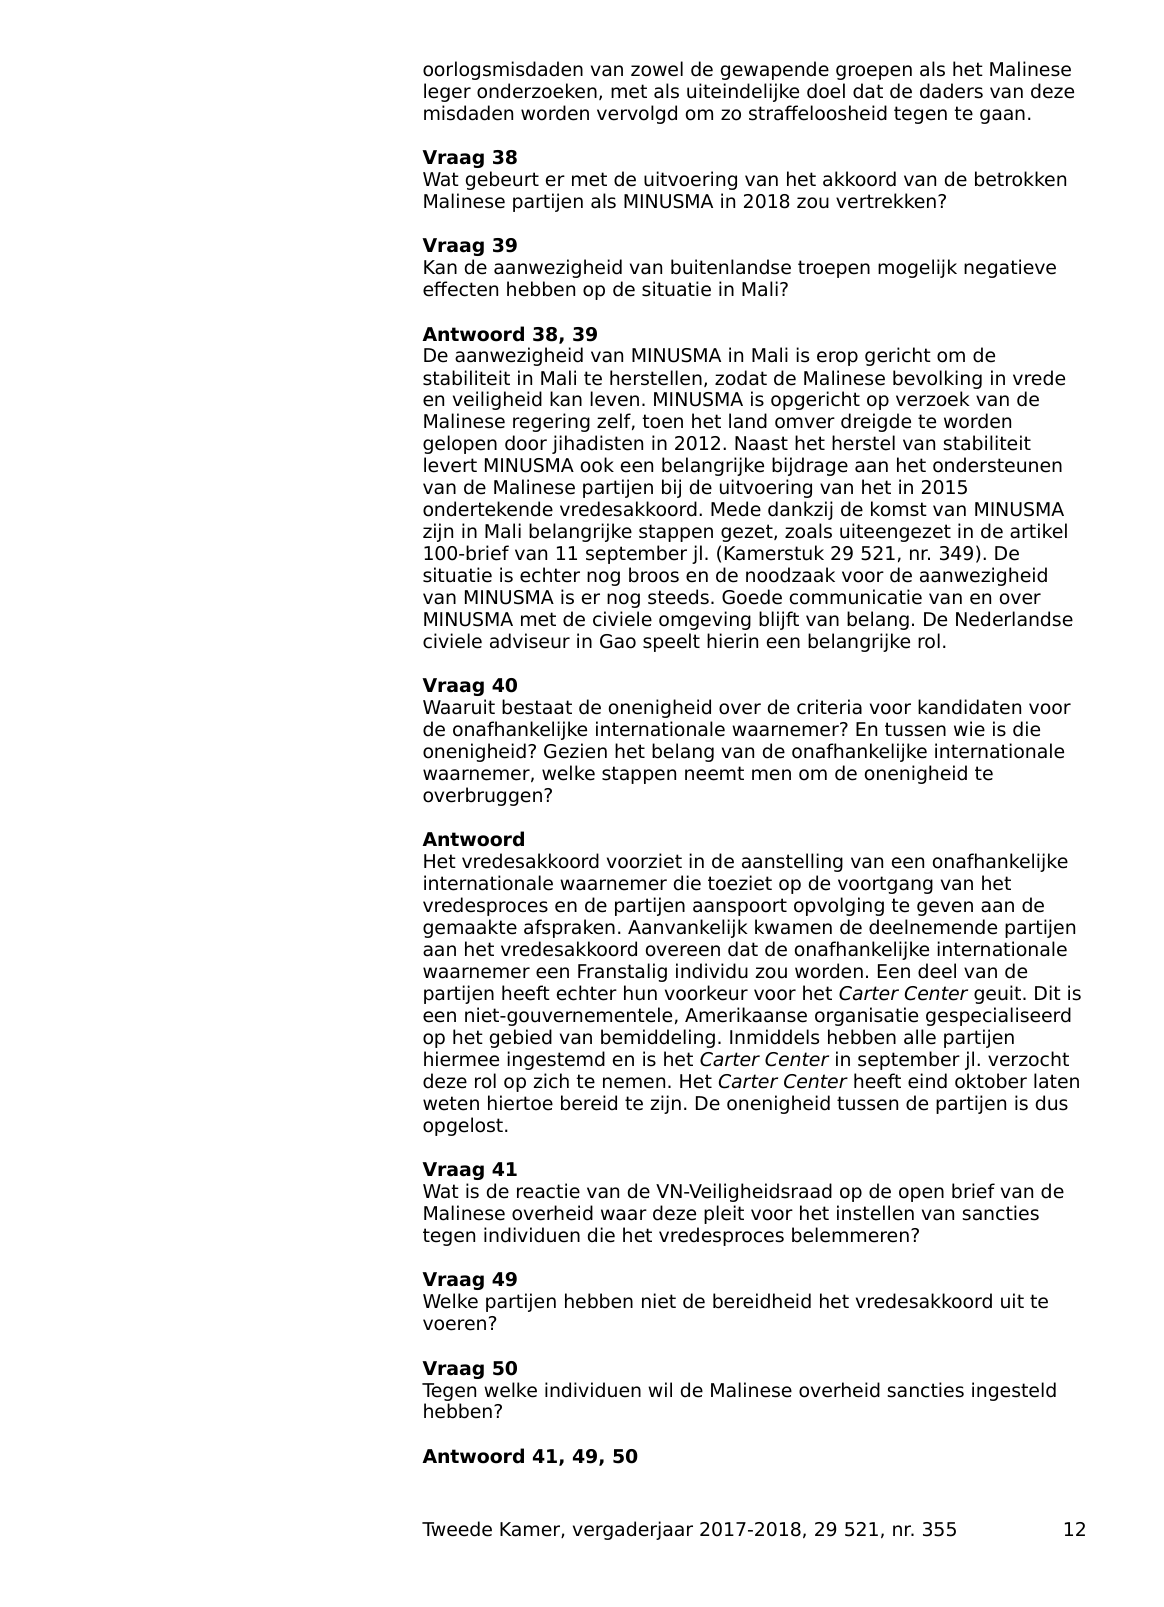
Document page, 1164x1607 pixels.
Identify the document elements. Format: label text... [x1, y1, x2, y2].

text oorlogsmisdaden van zowel de gewapende groepen als het Malinese leger onderzoeken, met als uiteindelijke doel dat de daders van deze misdaden worden vervolgd om zo straffeloosheid tegen te gaan. [422, 59, 1087, 125]
text Vraag 41 [422, 1159, 1087, 1181]
text Kan de aanwezigheid van buitenlandse troepen mogelijk negatieve effecten hebben op de situatie in Mali? [422, 257, 1087, 301]
text Vraag 40 [422, 675, 1087, 697]
text Antwoord 38, 39 [422, 323, 1087, 345]
text Vraag 50 [422, 1357, 1087, 1379]
text Wat is de reactie van de VN-Veiligheidsraad op de open brief van de Malinese overheid waar deze pleit voor het instellen van sancties tegen individuen die het vredesproces belemmeren? [422, 1181, 1087, 1247]
text De aanwezigheid van MINUSMA in Mali is erop gericht om de stabiliteit in Mali te herstellen, zodat de Malinese bevolking in vrede en veiligheid kan leven. MINUSMA is opgericht op verzoek van de Malinese regering zelf, toen het land omver dreigde te worden gelopen door jihadisten in 2012. Naast het herstel van stabiliteit levert MINUSMA ook een belangrijke bijdrage aan het ondersteunen van de Malinese partijen bij de uitvoering van het in 2015 ondertekende vredesakkoord. Mede dankzij de komst van MINUSMA zijn in Mali belangrijke stappen gezet, zoals uiteengezet in de artikel 100-brief van 11 september jl. (Kamerstuk 29 521, nr. 349). De situatie is echter nog broos en de noodzaak voor de aanwezigheid van MINUSMA is er nog steeds. Goede communicatie van en over MINUSMA met de civiele omgeving blijft van belang. De Nederlandse civiele adviseur in Gao speelt hierin een belangrijke rol. [422, 345, 1087, 653]
text Antwoord 41, 49, 50 [422, 1446, 1087, 1468]
text Vraag 39 [422, 235, 1087, 257]
text Vraag 49 [422, 1269, 1087, 1291]
text Welke partijen hebben niet de bereidheid het vredesakkoord uit te voeren? [422, 1291, 1087, 1335]
text Wat gebeurt er met de uitvoering van het akkoord van de betrokken Malinese partijen als MINUSMA in 2018 zou vertrekken? [422, 169, 1087, 213]
text Vraag 38 [422, 147, 1087, 169]
text Waaruit bestaat de onenigheid over de criteria voor kandidaten voor de onafhankelijke internationale waarnemer? En tussen wie is die onenigheid? Gezien het belang van de onafhankelijke internationale waarnemer, welke stappen neemt men om de onenigheid te overbruggen? [422, 697, 1087, 807]
text Het vredesakkoord voorziet in de aanstelling van een onafhankelijke internationale waarnemer die toeziet op de voortgang van het vredesproces en de partijen aanspoort opvolging te geven aan de gemaakte afspraken. Aanvankelijk kwamen de deelnemende partijen aan het vredesakkoord overeen dat de onafhankelijke internationale waarnemer een Franstalig individu zou worden. Een deel van de partijen heeft echter hun voorkeur voor het Carter Center geuit. Dit is een niet-gouvernementele, Amerikaanse organisatie gespecialiseerd op het gebied van bemiddeling. Inmiddels hebben alle partijen hiermee ingestemd en is het Carter Center in september jl. verzocht deze rol op zich te nemen. Het Carter Center heeft eind oktober laten weten hiertoe bereid te zijn. De onenigheid tussen de partijen is dus opgelost. [422, 851, 1087, 1137]
text Antwoord [422, 829, 1087, 851]
text Tegen welke individuen wil de Malinese overheid sancties ingesteld hebben? [422, 1379, 1087, 1423]
